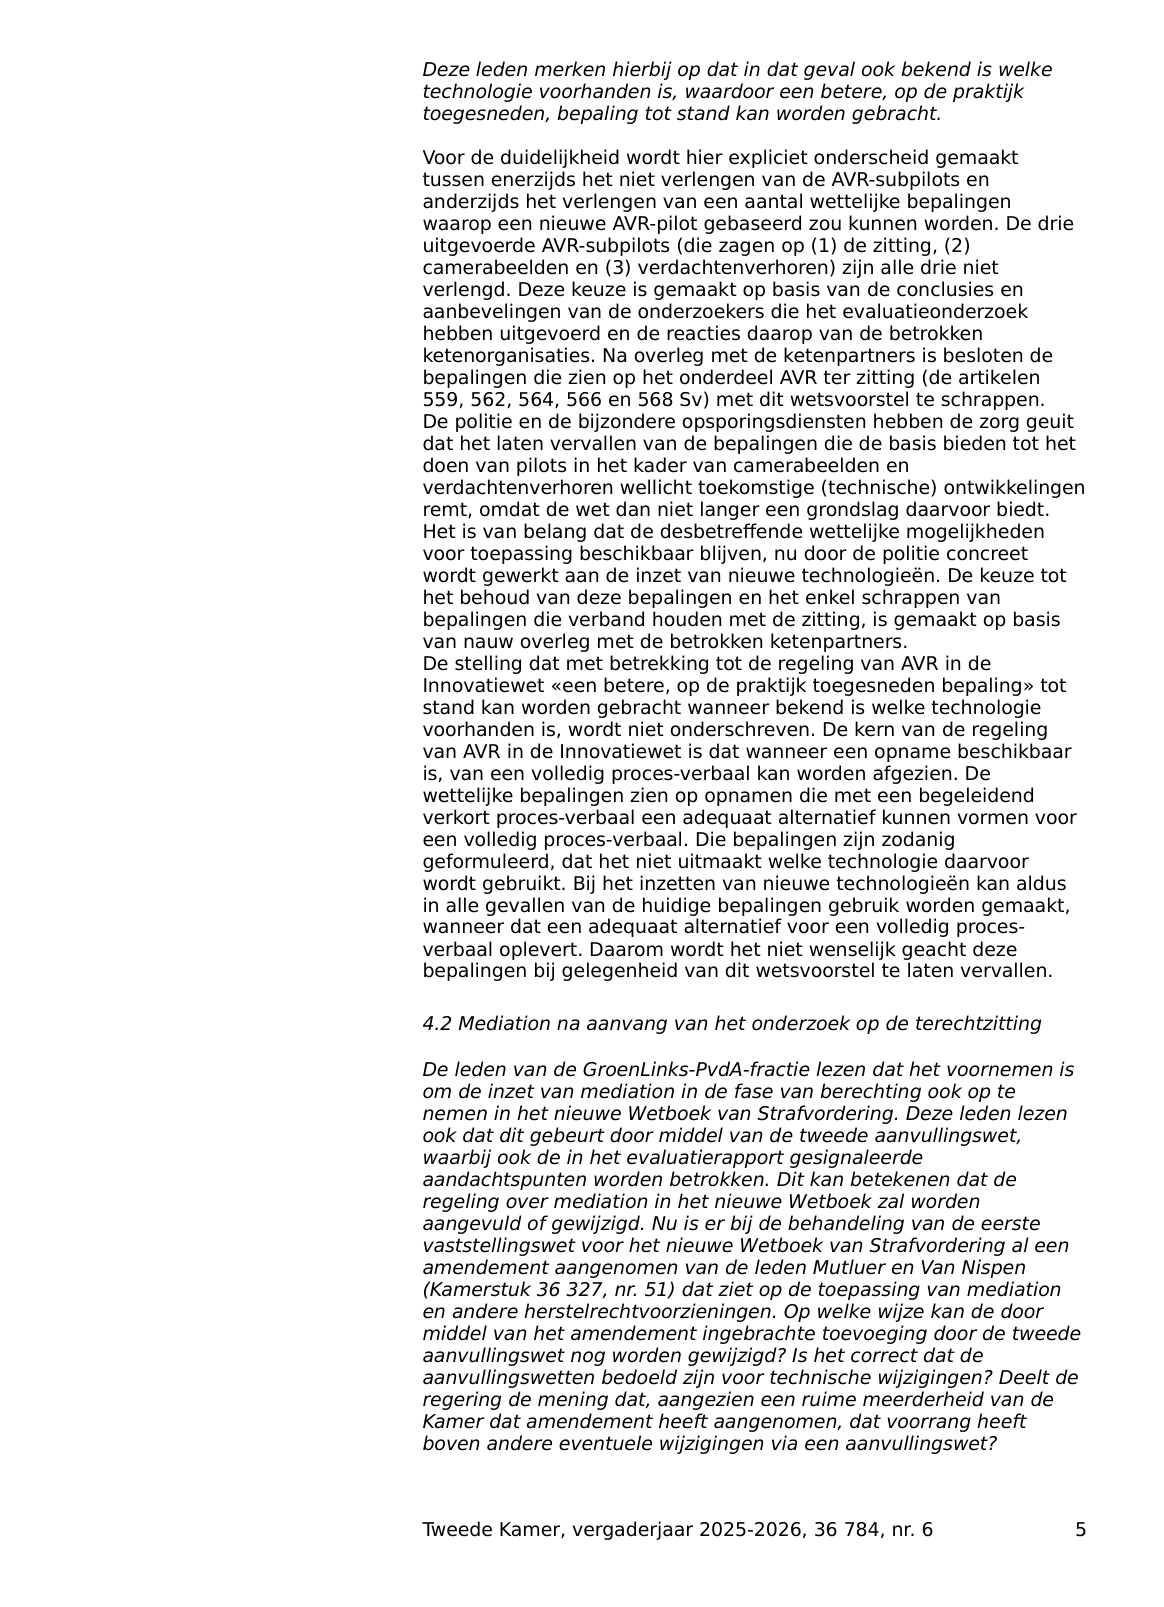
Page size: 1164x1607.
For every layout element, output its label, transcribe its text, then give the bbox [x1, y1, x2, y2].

text De stelling dat met betrekking tot de regeling van AVR in de Innovatiewet «een betere, op de praktijk toegesneden bepaling» tot stand kan worden gebracht wanneer bekend is welke technologie voorhanden is, wordt niet onderschreven. De kern van de regeling van AVR in de Innovatiewet is dat wanneer een opname beschikbaar is, van een volledig proces-verbaal kan worden afgezien. De wettelijke bepalingen zien op opnamen die met een begeleidend verkort proces-verbaal een adequaat alternatief kunnen vormen voor een volledig proces-verbaal. Die bepalingen zijn zodanig geformuleerd, dat het niet uitmaakt welke technologie daarvoor wordt gebruikt. Bij het inzetten van nieuwe technologieën kan aldus in alle gevallen van de huidige bepalingen gebruik worden gemaakt, wanneer dat een adequaat alternatief voor een volledig proces-verbaal oplevert. Daarom wordt het niet wenselijk geacht deze bepalingen bij gelegenheid van dit wetsvoorstel te laten vervallen. [422, 653, 1087, 982]
text De leden van de GroenLinks-PvdA-fractie lezen dat het voornemen is om de inzet van mediation in de fase van berechting ook op te nemen in het nieuwe Wetboek van Strafvordering. Deze leden lezen ook dat dit gebeurt door middel van de tweede aanvullingswet, waarbij ook de in het evaluatierapport gesignaleerde aandachtspunten worden betrokken. Dit kan betekenen dat de regeling over mediation in het nieuwe Wetboek zal worden aangevuld of gewijzigd. Nu is er bij de behandeling van de eerste vaststellingswet voor het nieuwe Wetboek van Strafvordering al een amendement aangenomen van de leden Mutluer en Van Nispen (Kamerstuk 36 327, nr. 51) dat ziet op de toepassing van mediation en andere herstelrechtvoorzieningen. Op welke wijze kan de door middel van het amendement ingebrachte toevoeging door de tweede aanvullingswet nog worden gewijzigd? Is het correct dat de aanvullingswetten bedoeld zijn voor technische wijzigingen? Deelt de regering de mening dat, aangezien een ruime meerderheid van de Kamer dat amendement heeft aangenomen, dat voorrang heeft boven andere eventuele wijzigingen via een aanvullingswet? [422, 1059, 1087, 1455]
subtitle 4.2 Mediation na aanvang van het onderzoek op de terechtzitting [422, 1012, 1087, 1034]
text Voor de duidelijkheid wordt hier expliciet onderscheid gemaakt tussen enerzijds het niet verlengen van de AVR-subpilots en anderzijds het verlengen van een aantal wettelijke bepalingen waarop een nieuwe AVR-pilot gebaseerd zou kunnen worden. De drie uitgevoerde AVR-subpilots (die zagen op (1) de zitting, (2) camerabeelden en (3) verdachtenverhoren) zijn alle drie niet verlengd. Deze keuze is gemaakt op basis van de conclusies en aanbevelingen van de onderzoekers die het evaluatieonderzoek hebben uitgevoerd en de reacties daarop van de betrokken ketenorganisaties. Na overleg met de ketenpartners is besloten de bepalingen die zien op het onderdeel AVR ter zitting (de artikelen 559, 562, 564, 566 en 568 Sv) met dit wetsvoorstel te schrappen. [422, 147, 1087, 411]
text De politie en de bijzondere opsporingsdiensten hebben de zorg geuit dat het laten vervallen van de bepalingen die de basis bieden tot het doen van pilots in het kader van camerabeelden en verdachtenverhoren wellicht toekomstige (technische) ontwikkelingen remt, omdat de wet dan niet langer een grondslag daarvoor biedt. Het is van belang dat de desbetreffende wettelijke mogelijkheden voor toepassing beschikbaar blijven, nu door de politie concreet wordt gewerkt aan de inzet van nieuwe technologieën. De keuze tot het behoud van deze bepalingen en het enkel schrappen van bepalingen die verband houden met de zitting, is gemaakt op basis van nauw overleg met de betrokken ketenpartners. [422, 411, 1087, 653]
text Deze leden merken hierbij op dat in dat geval ook bekend is welke technologie voorhanden is, waardoor een betere, op de praktijk toegesneden, bepaling tot stand kan worden gebracht. [422, 59, 1087, 125]
